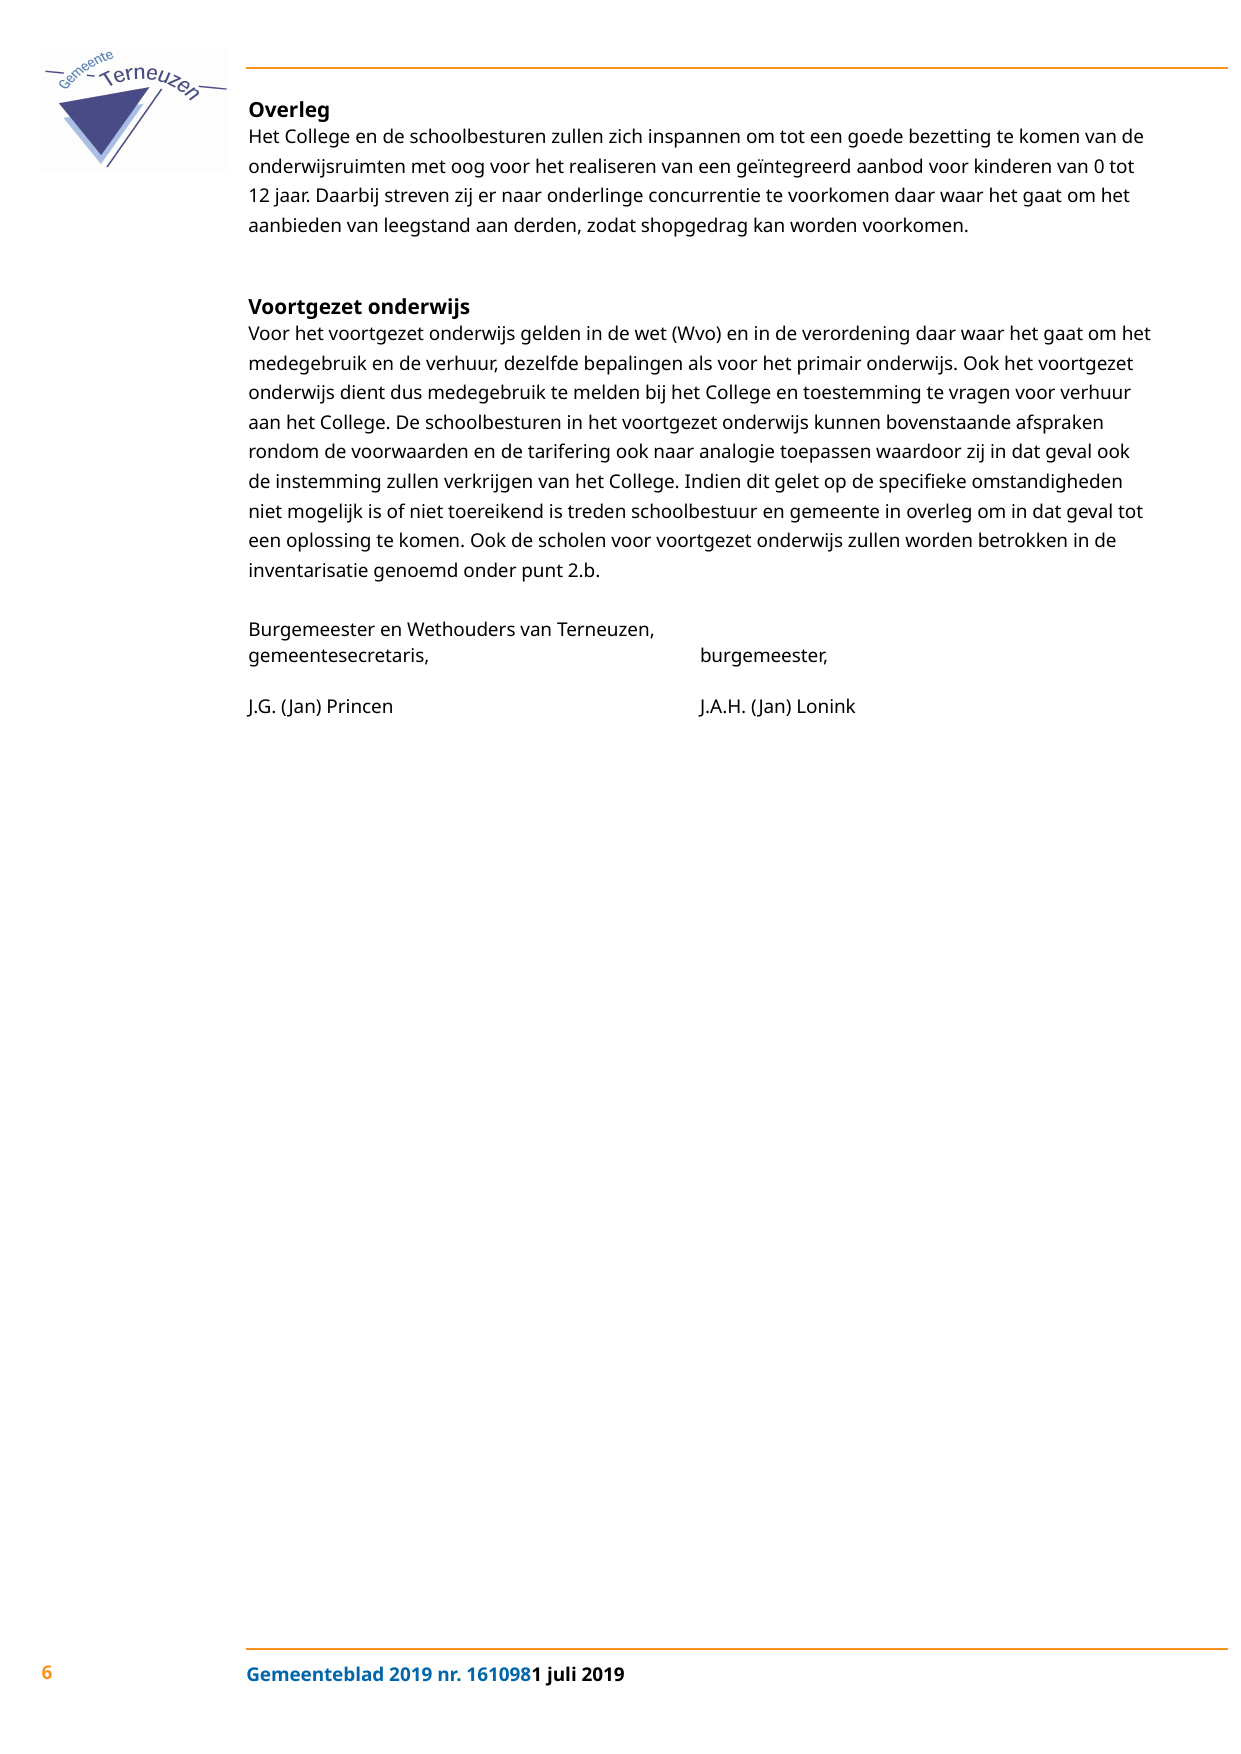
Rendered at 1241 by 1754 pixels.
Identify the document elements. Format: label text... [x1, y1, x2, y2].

picture [41, 47, 231, 172]
table_header Burgemeester en Wethouders van Terneuzen, [248, 616, 1152, 642]
table_cell gemeentesecretaris, [248, 642, 700, 668]
table_cell J.G. (Jan) Princen [248, 694, 700, 719]
table_cell [248, 668, 1152, 693]
text Overleg [248, 95, 1152, 123]
text Voor het voortgezet onderwijs gelden in de wet (Wvo) en in de verordening daar waar het gaat om het medegebruik en de verhuur, dezelfde bepalingen als voor het primair onderwijs. Ook het voortgezet onderwijs dient dus medegebruik te melden bij het College en toestemming te vragen voor verhuur aan het College. De schoolbesturen in het voortgezet onderwijs kunnen bovenstaande afspraken rondom de voorwaarden en de tarifering ook naar analogie toepassen waardoor zij in dat geval ook de instemming zullen verkrijgen van het College. Indien dit gelet op de specifieke omstandigheden niet mogelijk is of niet toereikend is treden schoolbestuur en gemeente in overleg om in dat geval tot een oplossing te komen. Ook de scholen voor voortgezet onderwijs zullen worden betrokken in de inventarisatie genoemd onder punt 2.b. [248, 320, 1152, 583]
table_cell burgemeester, [700, 642, 1152, 668]
table_cell J.A.H. (Jan) Lonink [700, 694, 1152, 719]
text Het College en de schoolbesturen zullen zich inspannen om tot een goede bezetting te komen van de onderwijsruimten met oog voor het realiseren van een geïntegreerd aanbod voor kinderen van 0 tot 12 jaar. Daarbij streven zij er naar onderlinge concurrentie te voorkomen daar waar het gaat om het aanbieden van leegstand aan derden, zodat shopgedrag kan worden voorkomen. [248, 123, 1152, 238]
text Voortgezet onderwijs [248, 292, 1152, 320]
